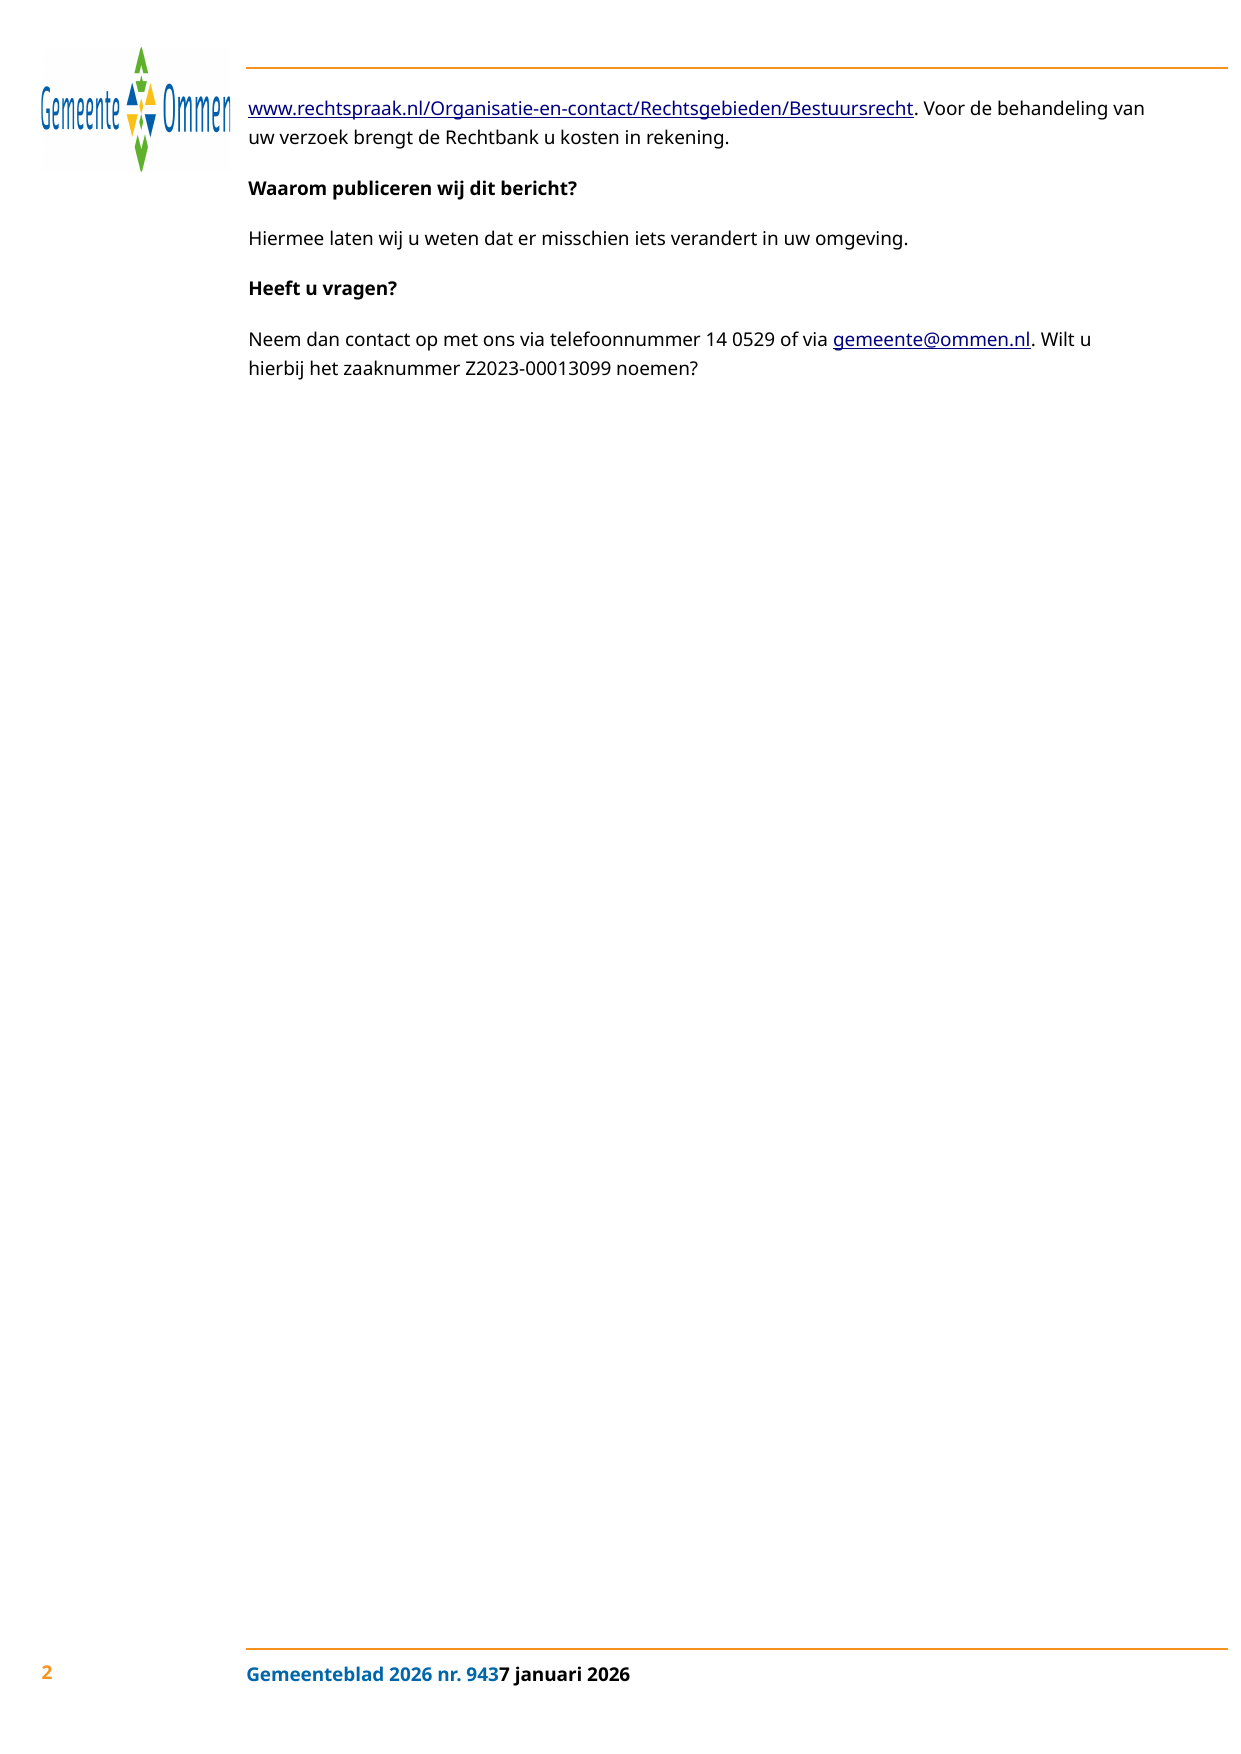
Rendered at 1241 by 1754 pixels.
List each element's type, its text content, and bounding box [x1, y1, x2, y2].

picture [41, 47, 231, 172]
text Heeft u vragen? [248, 276, 1152, 301]
text Waarom publiceren wij dit bericht? [248, 175, 1152, 201]
text www.rechtspraak.nl/Organisatie-en-contact/Rechtsgebieden/Bestuursrecht. Voor de behandeling van uw verzoek brengt de Rechtbank u kosten in rekening. [248, 95, 1152, 150]
text Neem dan contact op met ons via telefoonnummer 14 0529 of via gemeente@ommen.nl. Wilt u hierbij het zaaknummer Z2023-00013099 noemen? [248, 326, 1152, 381]
text Hiermee laten wij u weten dat er misschien iets verandert in uw omgeving. [248, 225, 1152, 251]
